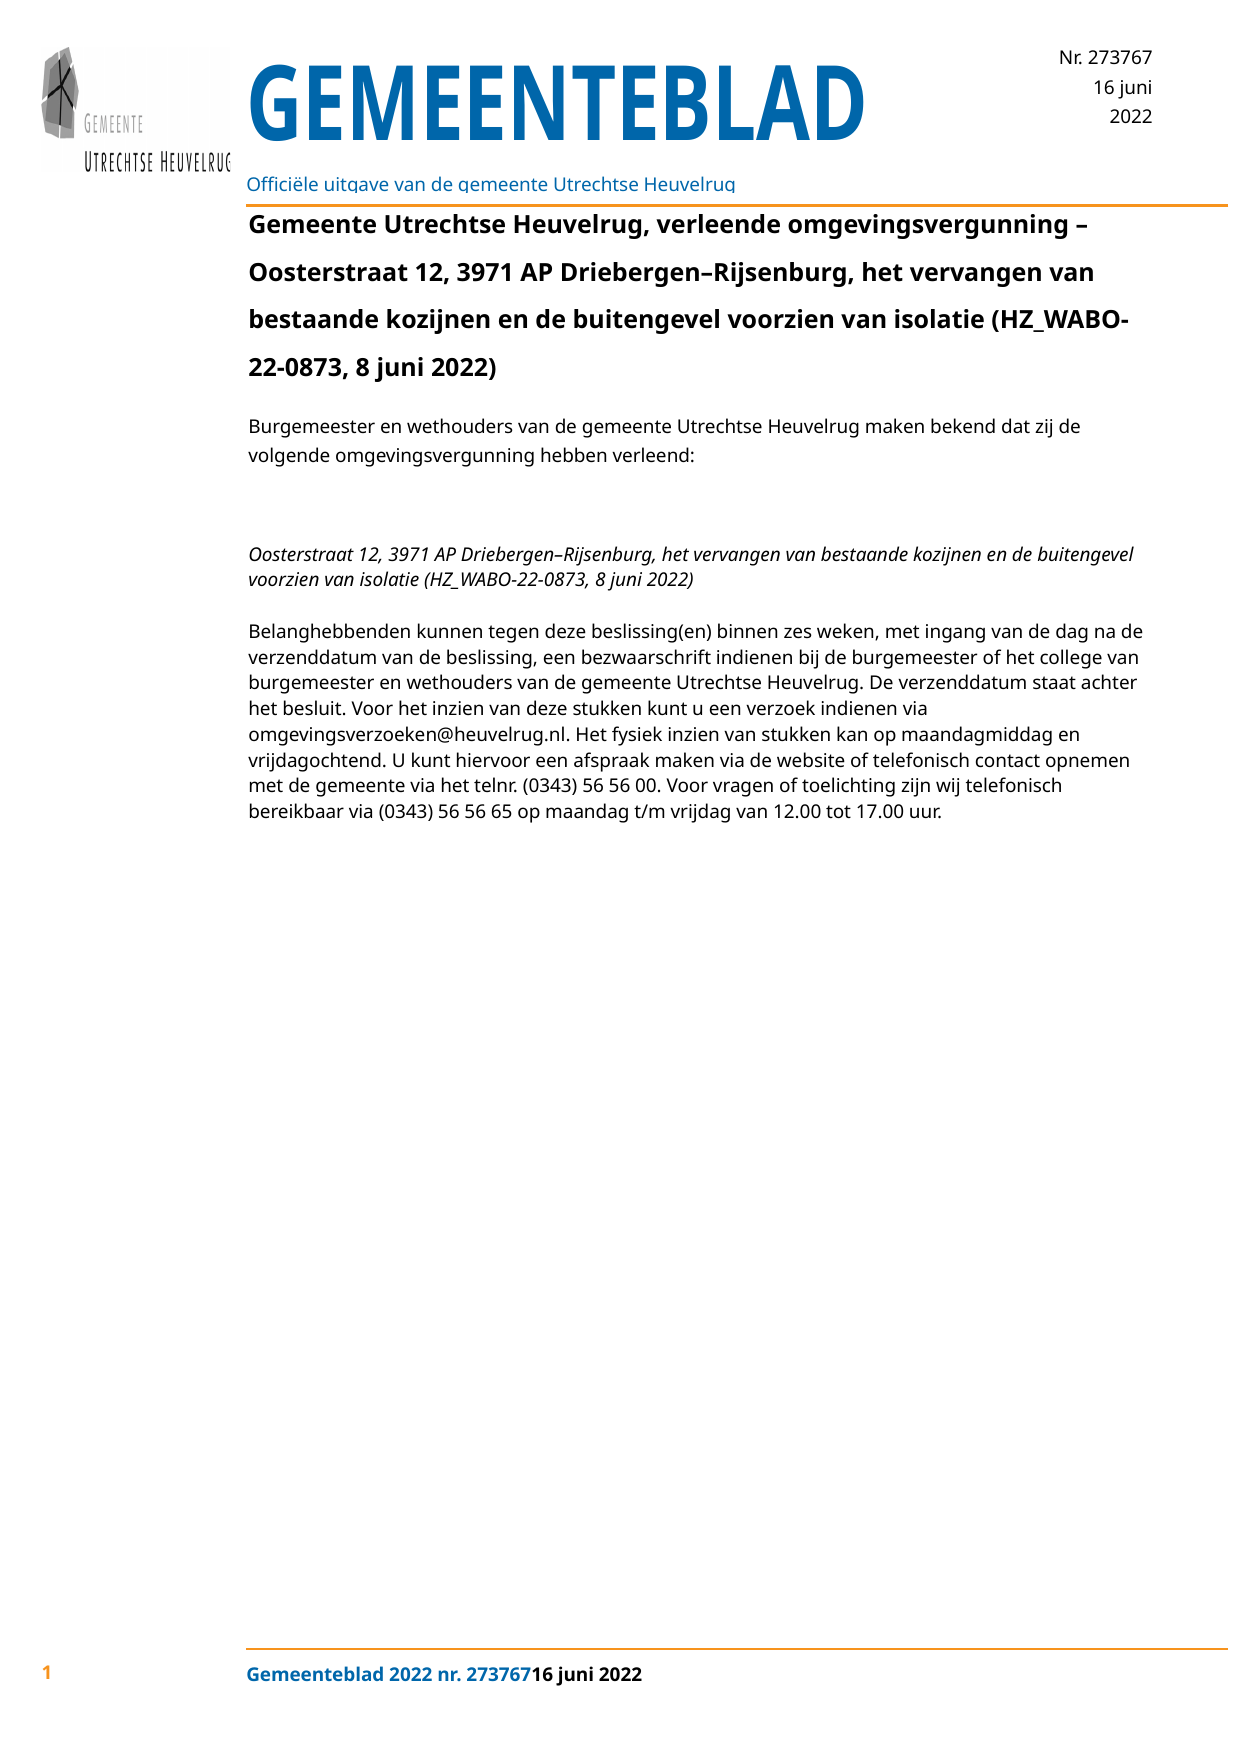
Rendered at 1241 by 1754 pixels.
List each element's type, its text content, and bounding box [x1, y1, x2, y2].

text Gemeente Utrechtse Heuvelrug, verleende omgevingsvergunning – Oosterstraat 12, 3971 AP Driebergen–Rijsenburg, het vervangen van bestaande kozijnen en de buitengevel voorzien van isolatie (HZ_WABO-22-0873, 8 juni 2022) [248, 207, 1152, 384]
picture [41, 47, 231, 172]
text Burgemeester en wethouders van de gemeente Utrechtse Heuvelrug maken bekend dat zij de volgende omgevingsvergunning hebben verleend: [248, 413, 1152, 468]
text Belanghebbenden kunnen tegen deze beslissing(en) binnen zes weken, met ingang van de dag na de verzenddatum van de beslissing, een bezwaarschrift indienen bij de burgemeester of het college van burgemeester en wethouders van de gemeente Utrechtse Heuvelrug. De verzenddatum staat achter het besluit. Voor het inzien van deze stukken kunt u een verzoek indienen via omgevingsverzoeken@heuvelrug.nl. Het fysiek inzien van stukken kan op maandagmiddag en vrijdagochtend. U kunt hiervoor een afspraak maken via de website of telefonisch contact opnemen met de gemeente via het telnr. (0343) 56 56 00. Voor vragen of toelichting zijn wij telefonisch bereikbaar via (0343) 56 56 65 op maandag t/m vrijdag van 12.00 tot 17.00 uur. [248, 618, 1152, 824]
text Oosterstraat 12, 3971 AP Driebergen–Rijsenburg, het vervangen van bestaande kozijnen en de buitengevel voorzien van isolatie (HZ_WABO-22-0873, 8 juni 2022) [248, 541, 1152, 592]
